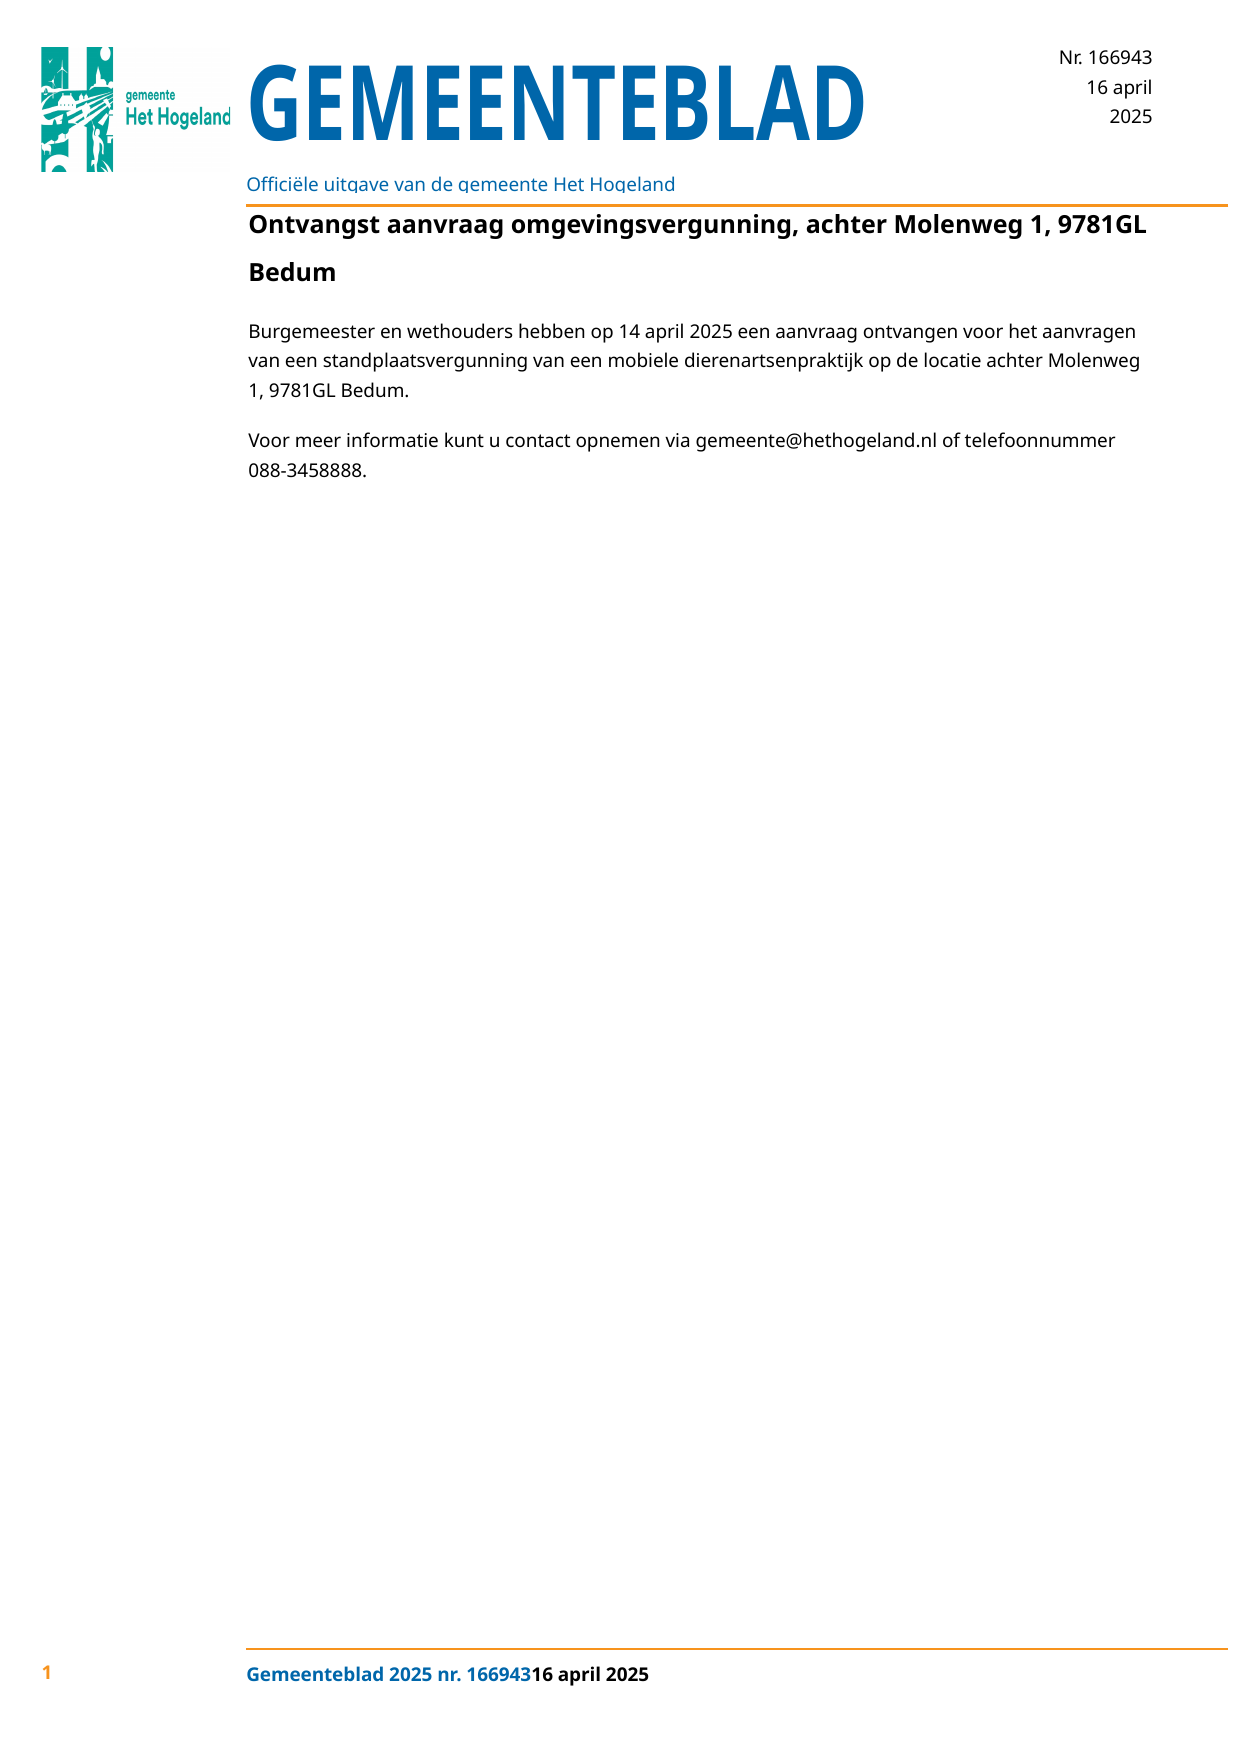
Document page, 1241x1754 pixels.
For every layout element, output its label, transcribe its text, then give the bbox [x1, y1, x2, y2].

picture [41, 47, 231, 172]
text Ontvangst aanvraag omgevingsvergunning, achter Molenweg 1, 9781GL Bedum [248, 207, 1152, 288]
text Voor meer informatie kunt u contact opnemen via gemeente@hethogeland.nl of telefoonnummer 088-3458888. [248, 427, 1152, 483]
text Burgemeester en wethouders hebben op 14 april 2025 een aanvraag ontvangen voor het aanvragen van een standplaatsvergunning van een mobiele dierenartsenpraktijk op de locatie achter Molenweg 1, 9781GL Bedum. [248, 318, 1152, 403]
